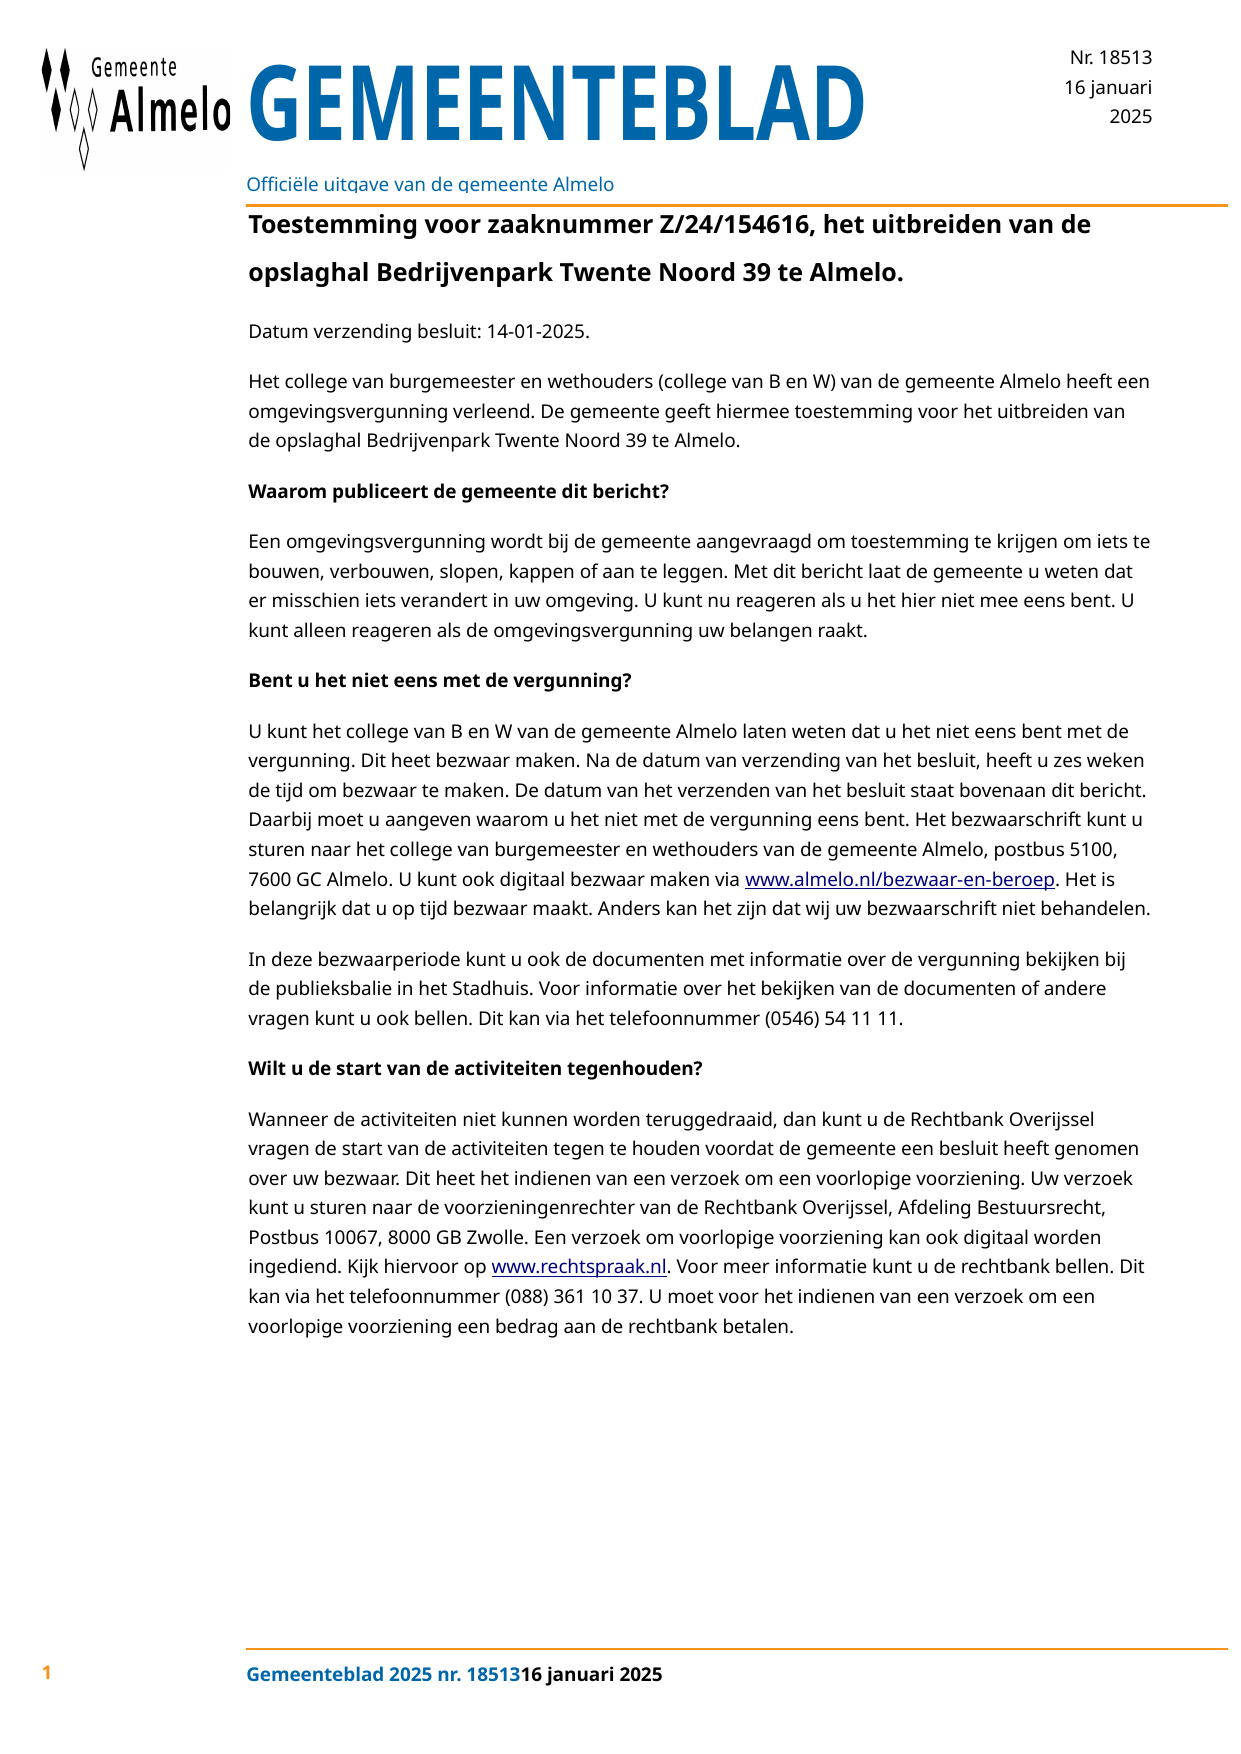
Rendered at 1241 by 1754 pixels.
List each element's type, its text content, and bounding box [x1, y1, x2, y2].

text Een omgevingsvergunning wordt bij de gemeente aangevraagd om toestemming te krijgen om iets te bouwen, verbouwen, slopen, kappen of aan te leggen. Met dit bericht laat de gemeente u weten dat er misschien iets verandert in uw omgeving. U kunt nu reageren als u het hier niet mee eens bent. U kunt alleen reageren als de omgevingsvergunning uw belangen raakt. [248, 528, 1152, 643]
text Waarom publiceert de gemeente dit bericht? [248, 478, 1152, 504]
text Datum verzending besluit: 14-01-2025. [248, 318, 1152, 344]
text Het college van burgemeester en wethouders (college van B en W) van de gemeente Almelo heeft een omgevingsvergunning verleend. De gemeente geeft hiermee toestemming voor het uitbreiden van de opslaghal Bedrijvenpark Twente Noord 39 te Almelo. [248, 368, 1152, 453]
text Bent u het niet eens met de vergunning? [248, 667, 1152, 693]
text Wanneer de activiteiten niet kunnen worden teruggedraaid, dan kunt u de Rechtbank Overijssel vragen de start van de activiteiten tegen te houden voordat de gemeente een besluit heeft genomen over uw bezwaar. Dit heet het indienen van een verzoek om een voorlopige voorziening. Uw verzoek kunt u sturen naar de voorzieningenrechter van de Rechtbank Overijssel, Afdeling Bestuursrecht, Postbus 10067, 8000 GB Zwolle. Een verzoek om voorlopige voorziening kan ook digitaal worden ingediend. Kijk hiervoor op www.rechtspraak.nl. Voor meer informatie kunt u de rechtbank bellen. Dit kan via het telefoonnummer (088) 361 10 37. U moet voor het indienen van een verzoek om een voorlopige voorziening een bedrag aan de rechtbank betalen. [248, 1106, 1152, 1339]
text Toestemming voor zaaknummer Z/24/154616, het uitbreiden van de opslaghal Bedrijvenpark Twente Noord 39 te Almelo. [248, 207, 1152, 288]
text U kunt het college van B en W van de gemeente Almelo laten weten dat u het niet eens bent met de vergunning. Dit heet bezwaar maken. Na de datum van verzending van het besluit, heeft u zes weken de tijd om bezwaar te maken. De datum van het verzenden van het besluit staat bovenaan dit bericht. Daarbij moet u aangeven waarom u het niet met de vergunning eens bent. Het bezwaarschrift kunt u sturen naar het college van burgemeester en wethouders van de gemeente Almelo, postbus 5100, 7600 GC Almelo. U kunt ook digitaal bezwaar maken via www.almelo.nl/bezwaar-en-beroep. Het is belangrijk dat u op tijd bezwaar maakt. Anders kan het zijn dat wij uw bezwaarschrift niet behandelen. [248, 718, 1152, 921]
picture [41, 47, 231, 172]
text Wilt u de start van de activiteiten tegenhouden? [248, 1055, 1152, 1081]
text In deze bezwaarperiode kunt u ook de documenten met informatie over de vergunning bekijken bij de publieksbalie in het Stadhuis. Voor informatie over het bekijken van de documenten of andere vragen kunt u ook bellen. Dit kan via het telefoonnummer (0546) 54 11 11. [248, 946, 1152, 1031]
